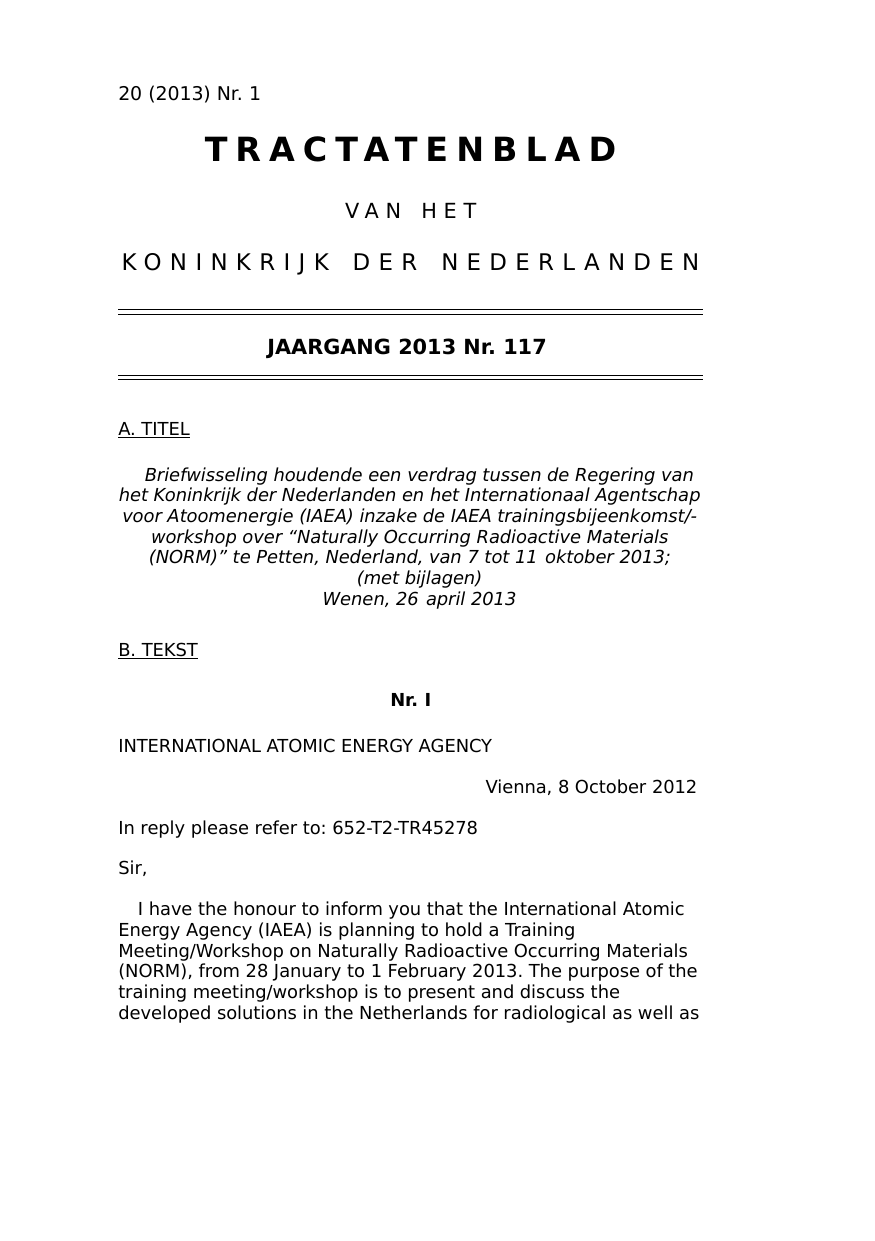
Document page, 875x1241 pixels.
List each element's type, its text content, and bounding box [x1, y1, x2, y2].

text TRACTATENBLAD [118, 130, 703, 169]
text Briefwisseling houdende een verdrag tussen de Regering van het Koninkrijk der Nederlanden en het Internationaal Agentschap voor Atoomenergie (IAEA) inzake de IAEA trainingsbijeenkomst/-workshop over “Naturally Occurring Radioactive Materials (NORM)” te Petten, Nederland, van 7 tot 11 oktober 2013; [118, 464, 703, 568]
text INTERNATIONAL ATOMIC ENERGY AGENCY [118, 736, 703, 757]
text (met bijlagen) [118, 568, 703, 589]
text KONINKRIJK DER NEDERLANDEN [118, 249, 703, 276]
subtitle Nr. I [118, 690, 703, 711]
text 20 (2013) Nr. 1 [118, 83, 703, 105]
subtitle A. TITEL [118, 419, 703, 439]
text JAARGANG 2013 Nr. 117 [118, 335, 703, 359]
text VAN HET [118, 199, 703, 223]
text I have the honour to inform you that the International Atomic Energy Agency (IAEA) is planning to hold a Training Meeting/Workshop on Naturally Radioactive Occurring Materials (NORM), from 28 January to 1 February 2013. The purpose of the training meeting/workshop is to present and discuss the developed solutions in the Netherlands for radiological as well as [118, 899, 703, 1023]
text Sir, [118, 858, 703, 879]
subtitle B. TEKST [118, 639, 703, 660]
text Vienna, 8 October 2012 [118, 777, 703, 797]
text Wenen, 26 april 2013 [118, 589, 703, 609]
text In reply please refer to: 652-T2-TR45278 [118, 817, 703, 838]
